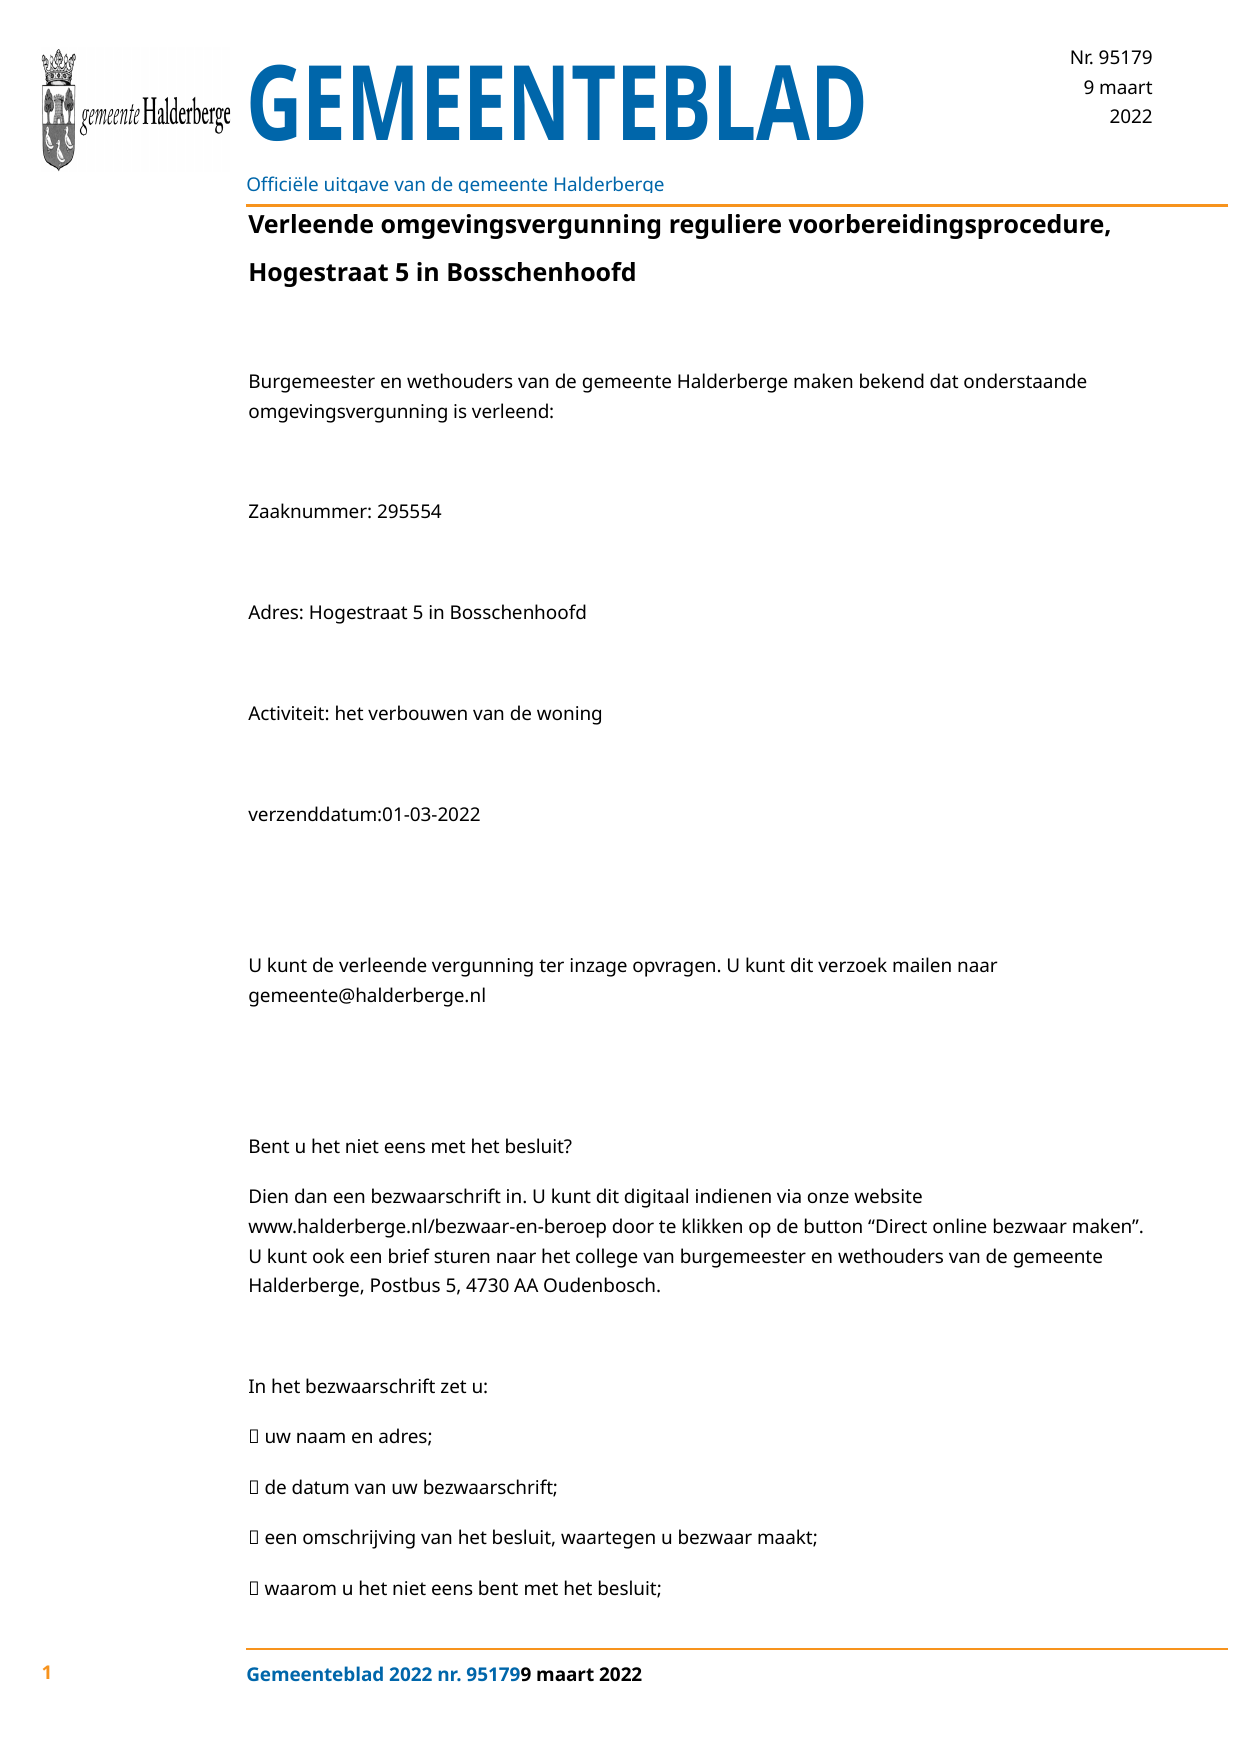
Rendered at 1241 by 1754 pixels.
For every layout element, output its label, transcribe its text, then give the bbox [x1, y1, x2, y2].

text Bent u het niet eens met het besluit? [248, 1133, 1152, 1159]
text Dien dan een bezwaarschrift in. U kunt dit digitaal indienen via onze website www.halderberge.nl/bezwaar-en-beroep door te klikken op de button “Direct online bezwaar maken”. U kunt ook een brief sturen naar het college van burgemeester en wethouders van de gemeente Halderberge, Postbus 5, 4730 AA Oudenbosch. [248, 1184, 1152, 1298]
text Activiteit: het verbouwen van de woning [248, 700, 1152, 726]
text verzenddatum:01-03-2022 [248, 801, 1152, 827]
text  de datum van uw bezwaarschrift; [248, 1474, 1152, 1500]
text Adres: Hogestraat 5 in Bosschenhoofd [248, 599, 1152, 625]
text Zaaknummer: 295554 [248, 499, 1152, 524]
text Verleende omgevingsvergunning reguliere voorbereidingsprocedure, Hogestraat 5 in Bosschenhoofd [248, 207, 1152, 288]
picture [41, 47, 231, 172]
text U kunt de verleende vergunning ter inzage opvragen. U kunt dit verzoek mailen naar gemeente@halderberge.nl [248, 952, 1152, 1008]
text In het bezwaarschrift zet u: [248, 1373, 1152, 1399]
text  een omschrijving van het besluit, waartegen u bezwaar maakt; [248, 1524, 1152, 1550]
text  uw naam en adres; [248, 1424, 1152, 1449]
text Burgemeester en wethouders van de gemeente Halderberge maken bekend dat onderstaande omgevingsvergunning is verleend: [248, 368, 1152, 424]
text  waarom u het niet eens bent met het besluit; [248, 1575, 1152, 1601]
